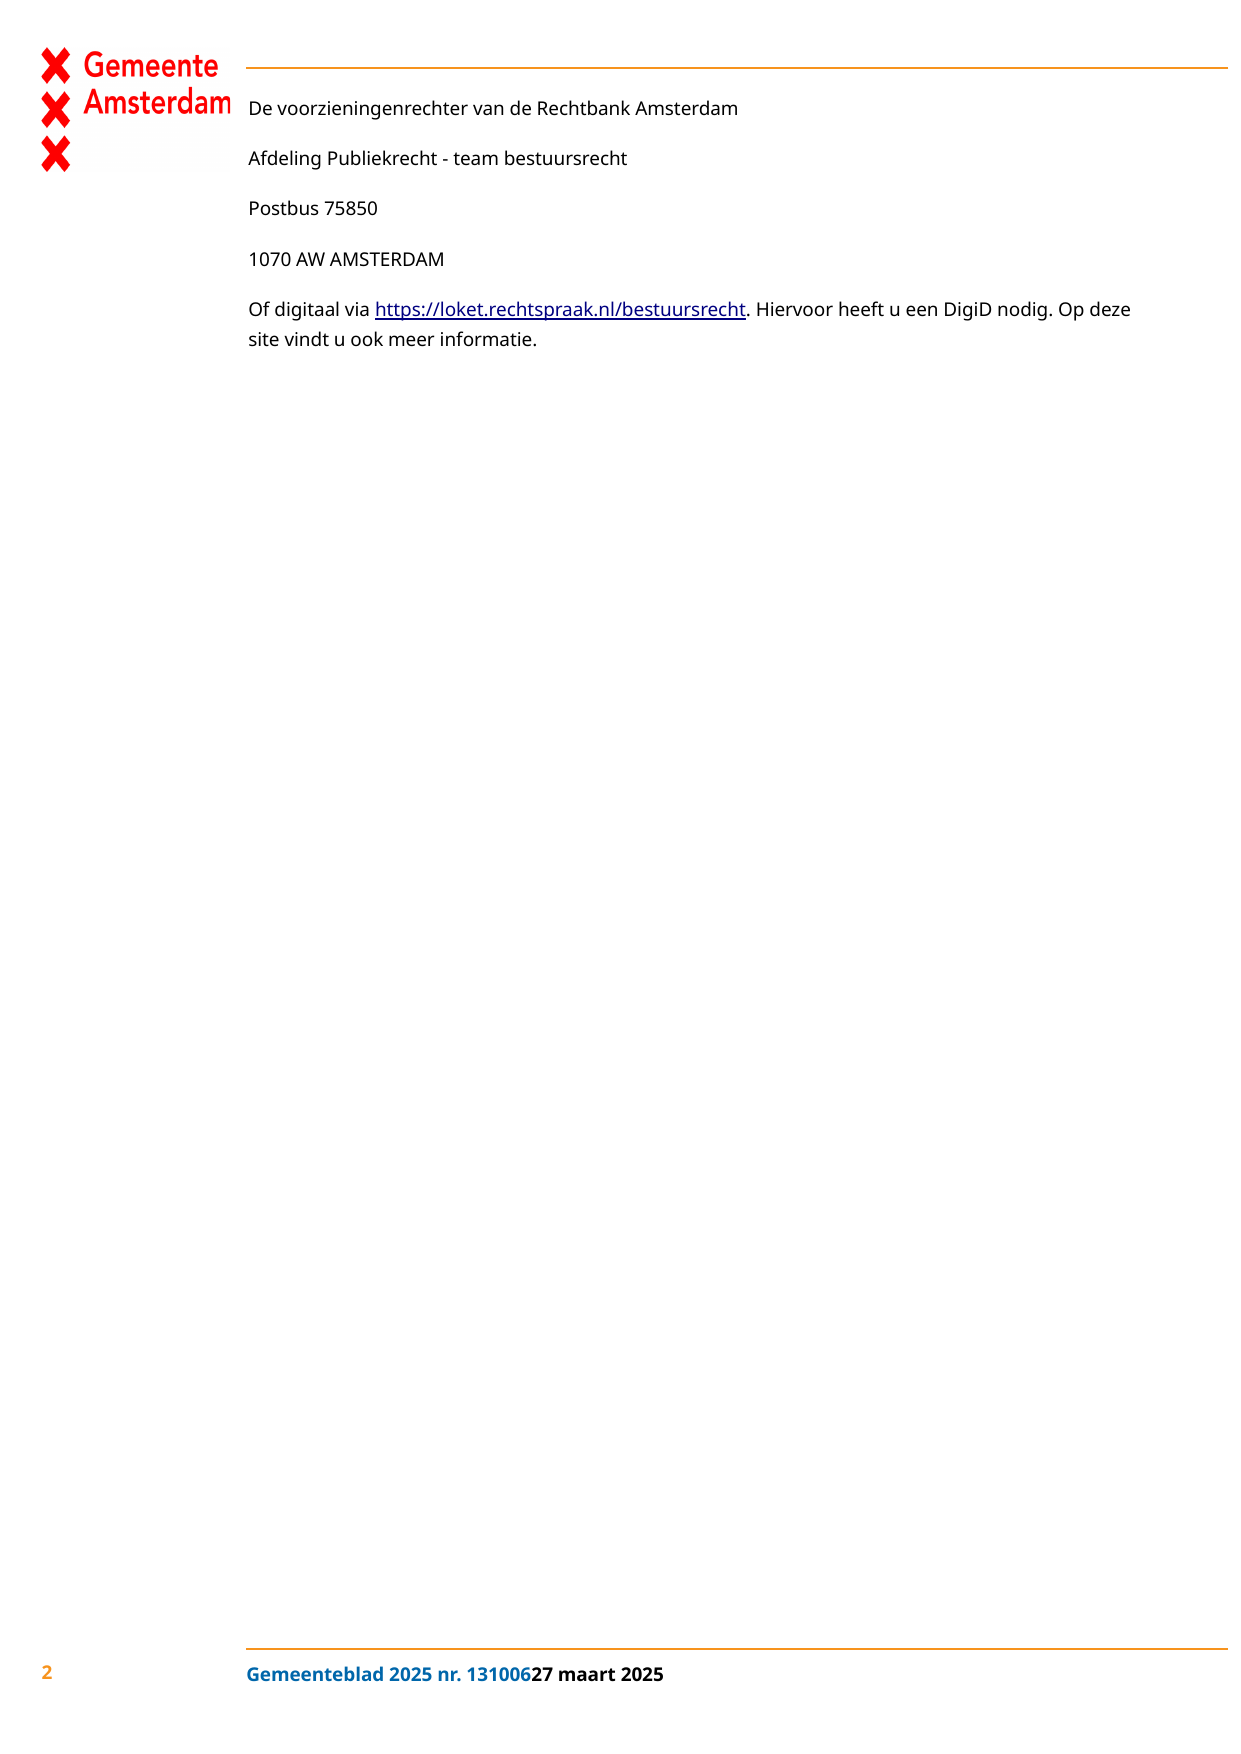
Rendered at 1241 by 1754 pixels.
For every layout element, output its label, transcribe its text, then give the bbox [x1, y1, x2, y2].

text 1070 AW AMSTERDAM [248, 246, 1152, 272]
text Postbus 75850 [248, 196, 1152, 221]
text Of digitaal via https://loket.rechtspraak.nl/bestuursrecht. Hiervoor heeft u een DigiD nodig. Op deze site vindt u ook meer informatie. [248, 296, 1152, 352]
picture [41, 47, 231, 172]
text De voorzieningenrechter van de Rechtbank Amsterdam [248, 95, 1152, 121]
text Afdeling Publiekrecht - team bestuursrecht [248, 145, 1152, 171]
